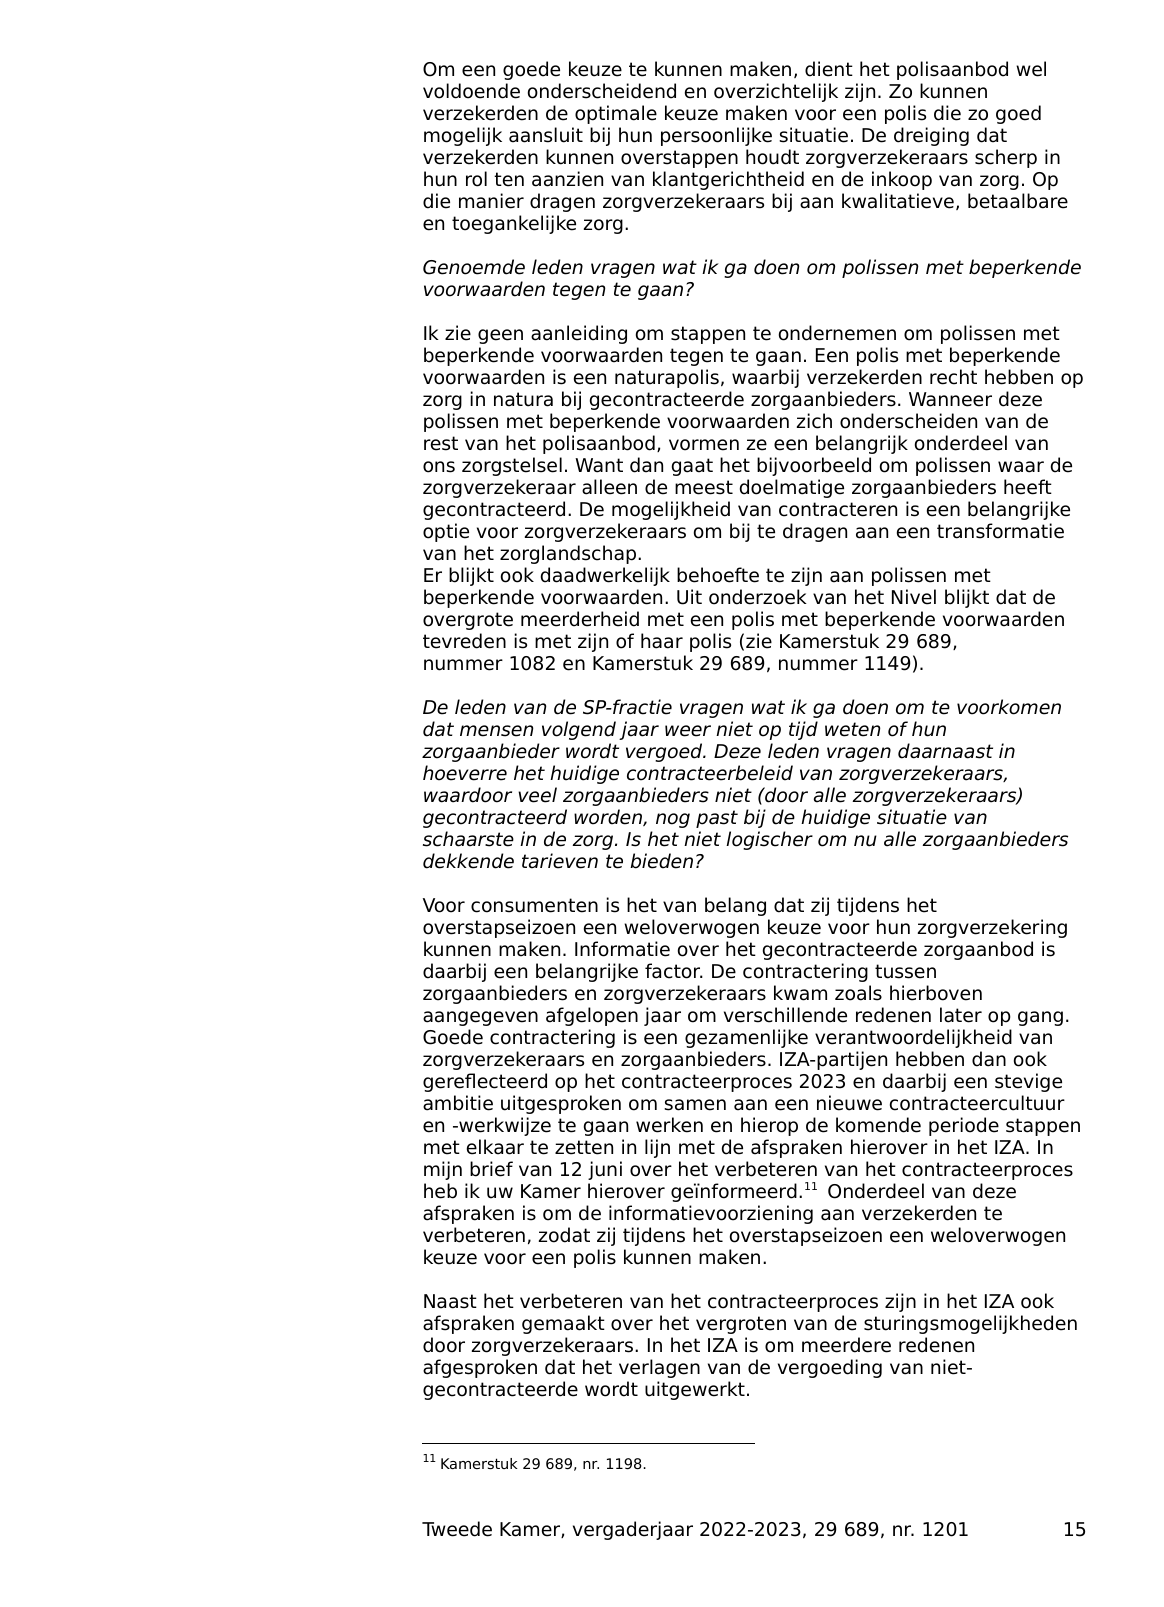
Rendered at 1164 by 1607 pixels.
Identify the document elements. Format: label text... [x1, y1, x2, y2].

text De leden van de SP-fractie vragen wat ik ga doen om te voorkomen dat mensen volgend jaar weer niet op tijd weten of hun zorgaanbieder wordt vergoed. Deze leden vragen daarnaast in hoeverre het huidige contracteerbeleid van zorgverzekeraars, waardoor veel zorgaanbieders niet (door alle zorgverzekeraars) gecontracteerd worden, nog past bij de huidige situatie van schaarste in de zorg. Is het niet logischer om nu alle zorgaanbieders dekkende tarieven te bieden? [422, 697, 1087, 873]
text Naast het verbeteren van het contracteerproces zijn in het IZA ook afspraken gemaakt over het vergroten van de sturingsmogelijkheden door zorgverzekeraars. In het IZA is om meerdere redenen afgesproken dat het verlagen van de vergoeding van niet-gecontracteerde wordt uitgewerkt. [422, 1291, 1087, 1401]
text Er blijkt ook daadwerkelijk behoefte te zijn aan polissen met beperkende voorwaarden. Uit onderzoek van het Nivel blijkt dat de overgrote meerderheid met een polis met beperkende voorwaarden tevreden is met zijn of haar polis (zie Kamerstuk 29 689, nummer 1082 en Kamerstuk 29 689, nummer 1149). [422, 565, 1087, 675]
text Om een goede keuze te kunnen maken, dient het polisaanbod wel voldoende onderscheidend en overzichtelijk zijn. Zo kunnen verzekerden de optimale keuze maken voor een polis die zo goed mogelijk aansluit bij hun persoonlijke situatie. De dreiging dat verzekerden kunnen overstappen houdt zorgverzekeraars scherp in hun rol ten aanzien van klantgerichtheid en de inkoop van zorg. Op die manier dragen zorgverzekeraars bij aan kwalitatieve, betaalbare en toegankelijke zorg. [422, 59, 1087, 235]
text Genoemde leden vragen wat ik ga doen om polissen met beperkende voorwaarden tegen te gaan? [422, 257, 1087, 301]
text Kamerstuk 29 689, nr. 1198. [422, 1452, 1087, 1474]
text Voor consumenten is het van belang dat zij tijdens het overstapseizoen een weloverwogen keuze voor hun zorgverzekering kunnen maken. Informatie over het gecontracteerde zorgaanbod is daarbij een belangrijke factor. De contractering tussen zorgaanbieders en zorgverzekeraars kwam zoals hierboven aangegeven afgelopen jaar om verschillende redenen later op gang. Goede contractering is een gezamenlijke verantwoordelijkheid van zorgverzekeraars en zorgaanbieders. IZA-partijen hebben dan ook gereflecteerd op het contracteerproces 2023 en daarbij een stevige ambitie uitgesproken om samen aan een nieuwe contracteercultuur en -werkwijze te gaan werken en hierop de komende periode stappen met elkaar te zetten in lijn met de afspraken hierover in het IZA. In mijn brief van 12 juni over het verbeteren van het contracteerproces heb ik uw Kamer hierover geïnformeerd. Onderdeel van deze afspraken is om de informatievoorziening aan verzekerden te verbeteren, zodat zij tijdens het overstapseizoen een weloverwogen keuze voor een polis kunnen maken. [422, 895, 1087, 1269]
text Ik zie geen aanleiding om stappen te ondernemen om polissen met beperkende voorwaarden tegen te gaan. Een polis met beperkende voorwaarden is een naturapolis, waarbij verzekerden recht hebben op zorg in natura bij gecontracteerde zorgaanbieders. Wanneer deze polissen met beperkende voorwaarden zich onderscheiden van de rest van het polisaanbod, vormen ze een belangrijk onderdeel van ons zorgstelsel. Want dan gaat het bijvoorbeeld om polissen waar de zorgverzekeraar alleen de meest doelmatige zorgaanbieders heeft gecontracteerd. De mogelijkheid van contracteren is een belangrijke optie voor zorgverzekeraars om bij te dragen aan een transformatie van het zorglandschap. [422, 323, 1087, 565]
